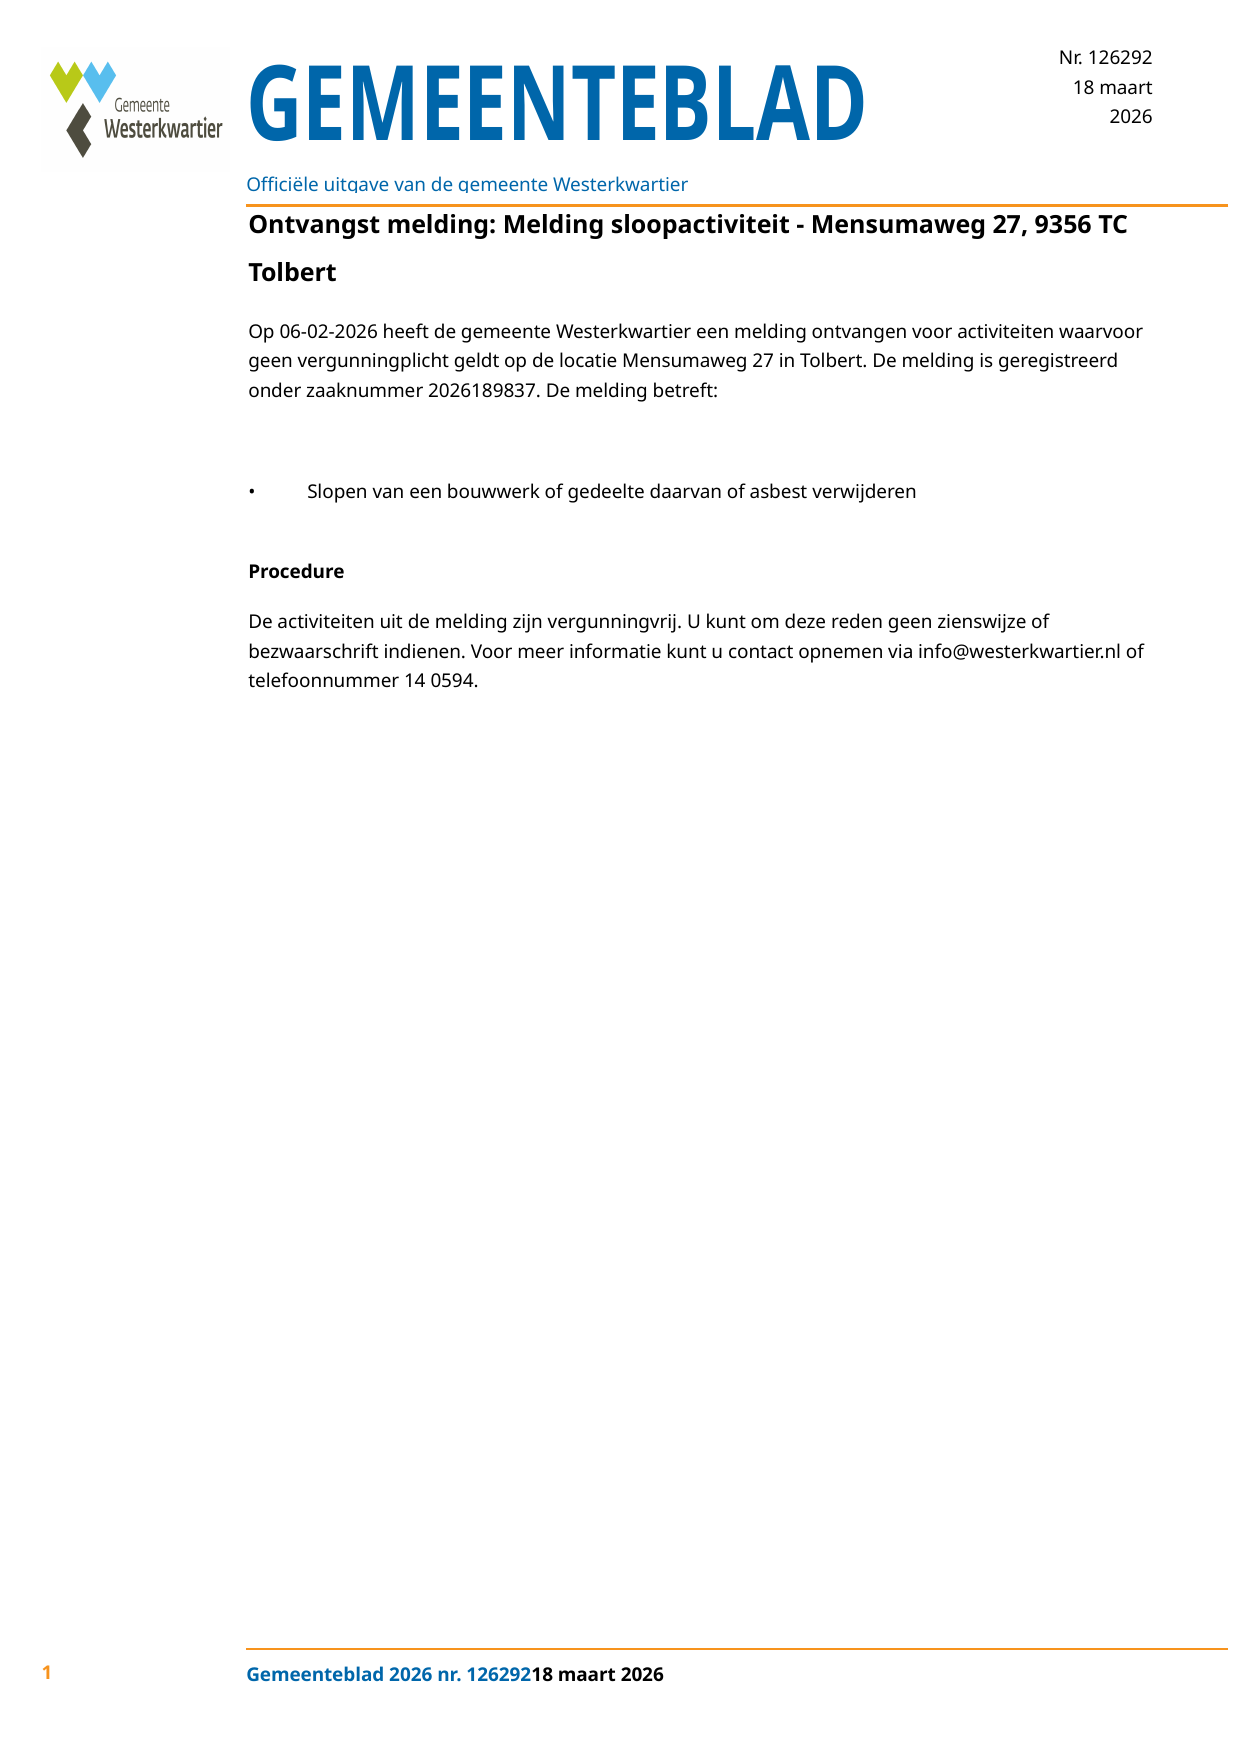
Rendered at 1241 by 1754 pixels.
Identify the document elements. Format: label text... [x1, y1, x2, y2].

text Ontvangst melding: Melding sloopactiviteit - Mensumaweg 27, 9356 TC Tolbert [248, 207, 1152, 288]
text Procedure [248, 558, 1152, 584]
text De activiteiten uit de melding zijn vergunningvrij. U kunt om deze reden geen zienswijze of bezwaarschrift indienen. Voor meer informatie kunt u contact opnemen via info@westerkwartier.nl of telefoonnummer 14 0594. [248, 608, 1152, 693]
list Slopen van een bouwwerk of gedeelte daarvan of asbest verwijderen [248, 478, 1152, 504]
text Op 06-02-2026 heeft de gemeente Westerkwartier een melding ontvangen voor activiteiten waarvoor geen vergunningplicht geldt op de locatie Mensumaweg 27 in Tolbert. De melding is geregistreerd onder zaaknummer 2026189837. De melding betreft: [248, 318, 1152, 403]
picture [41, 47, 231, 172]
